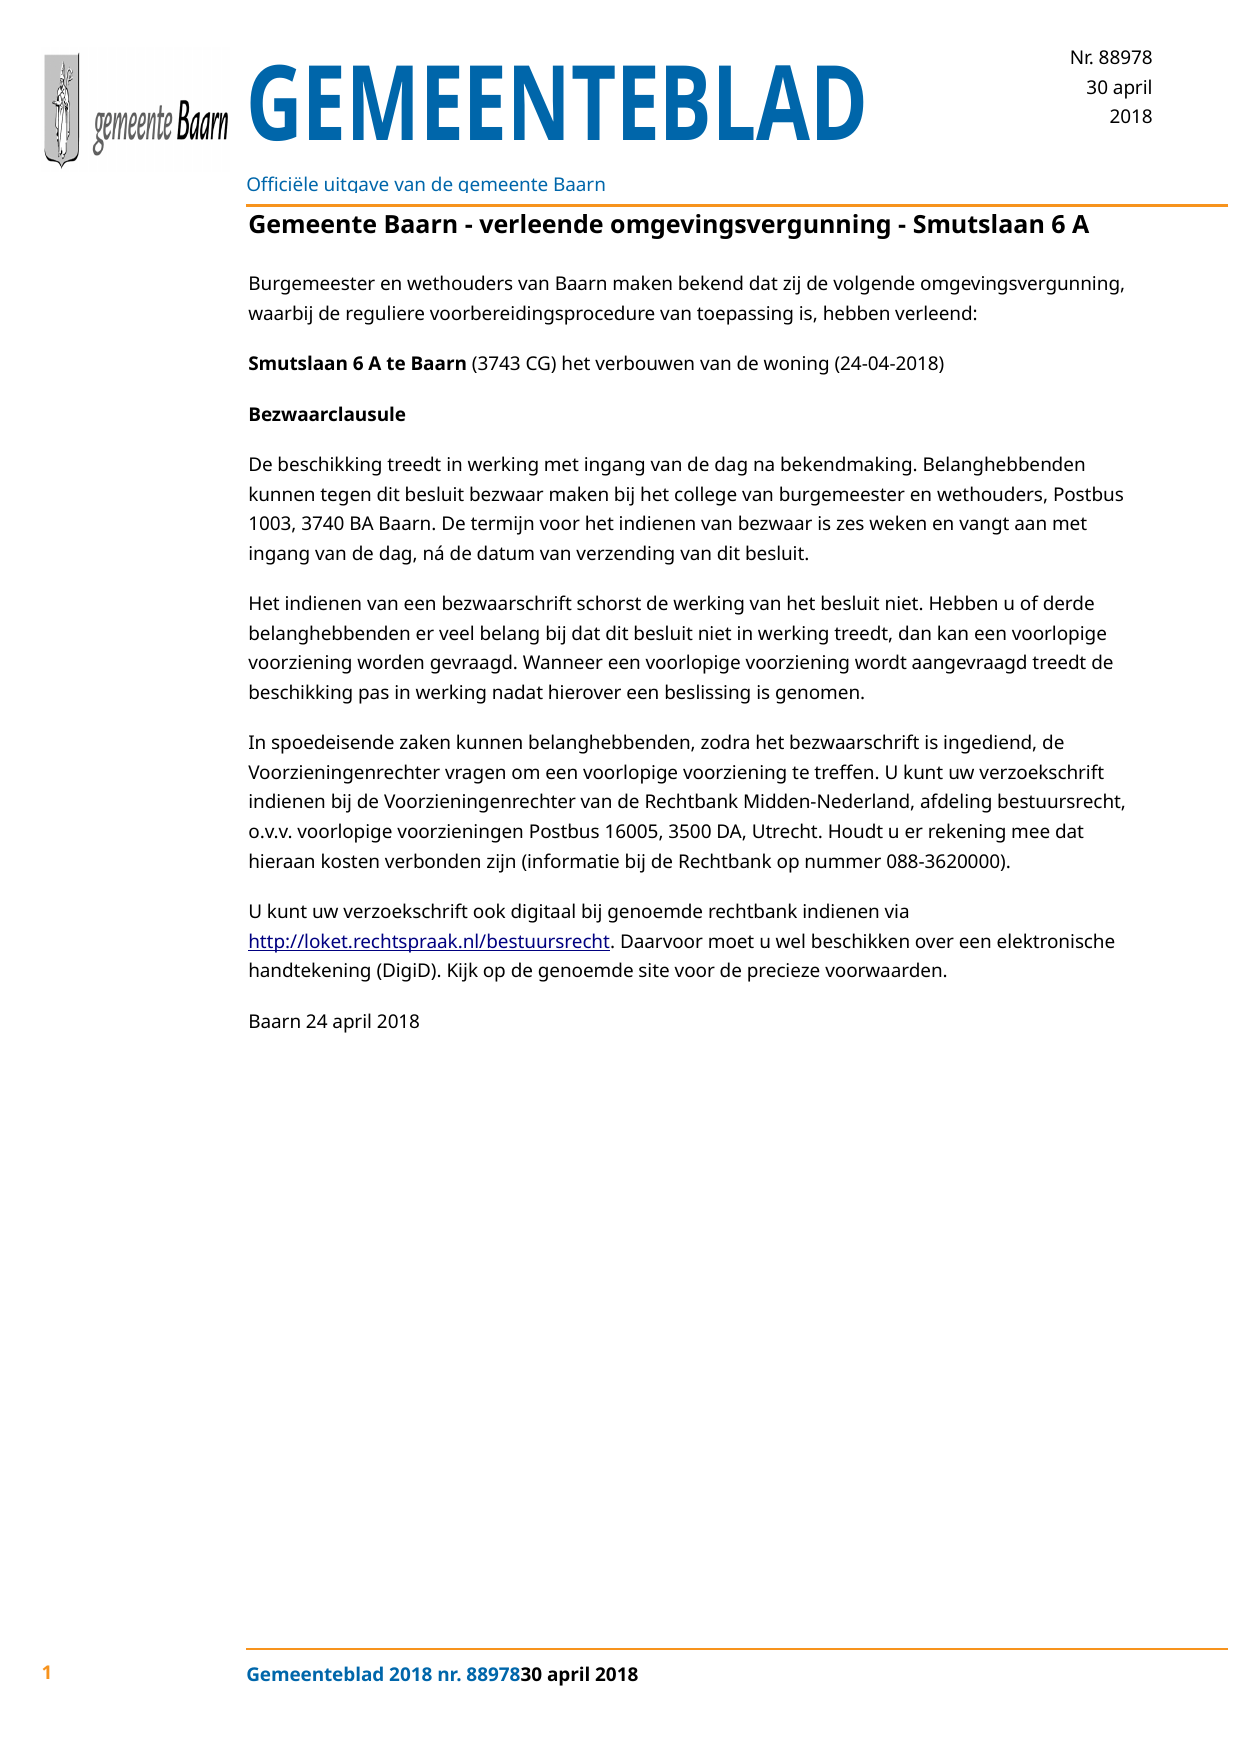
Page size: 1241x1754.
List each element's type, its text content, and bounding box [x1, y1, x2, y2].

text Baarn 24 april 2018 [248, 1008, 1152, 1033]
text Gemeente Baarn - verleende omgevingsvergunning - Smutslaan 6 A [248, 207, 1152, 241]
text U kunt uw verzoekschrift ook digitaal bij genoemde rechtbank indienen via http://loket.rechtspraak.nl/bestuursrecht. Daarvoor moet u wel beschikken over een elektronische handtekening (DigiD). Kijk op de genoemde site voor de precieze voorwaarden. [248, 898, 1152, 983]
text Het indienen van een bezwaarschrift schorst de werking van het besluit niet. Hebben u of derde belanghebbenden er veel belang bij dat dit besluit niet in werking treedt, dan kan een voorlopige voorziening worden gevraagd. Wanneer een voorlopige voorziening wordt aangevraagd treedt de beschikking pas in werking nadat hierover een beslissing is genomen. [248, 590, 1152, 705]
text De beschikking treedt in werking met ingang van de dag na bekendmaking. Belanghebbenden kunnen tegen dit besluit bezwaar maken bij het college van burgemeester en wethouders, Postbus 1003, 3740 BA Baarn. De termijn voor het indienen van bezwaar is zes weken en vangt aan met ingang van de dag, ná de datum van verzending van dit besluit. [248, 451, 1152, 566]
text Bezwaarclausule [248, 401, 1152, 426]
text Burgemeester en wethouders van Baarn maken bekend dat zij de volgende omgevingsvergunning, waarbij de reguliere voorbereidingsprocedure van toepassing is, hebben verleend: [248, 270, 1152, 326]
picture [41, 47, 231, 172]
text Smutslaan 6 A te Baarn (3743 CG) het verbouwen van de woning (24-04-2018) [248, 350, 1152, 376]
text In spoedeisende zaken kunnen belanghebbenden, zodra het bezwaarschrift is ingediend, de Voorzieningenrechter vragen om een voorlopige voorziening te treffen. U kunt uw verzoekschrift indienen bij de Voorzieningenrechter van de Rechtbank Midden-Nederland, afdeling bestuursrecht, o.v.v. voorlopige voorzieningen Postbus 16005, 3500 DA, Utrecht. Houdt u er rekening mee dat hieraan kosten verbonden zijn (informatie bij de Rechtbank op nummer 088-3620000). [248, 729, 1152, 873]
